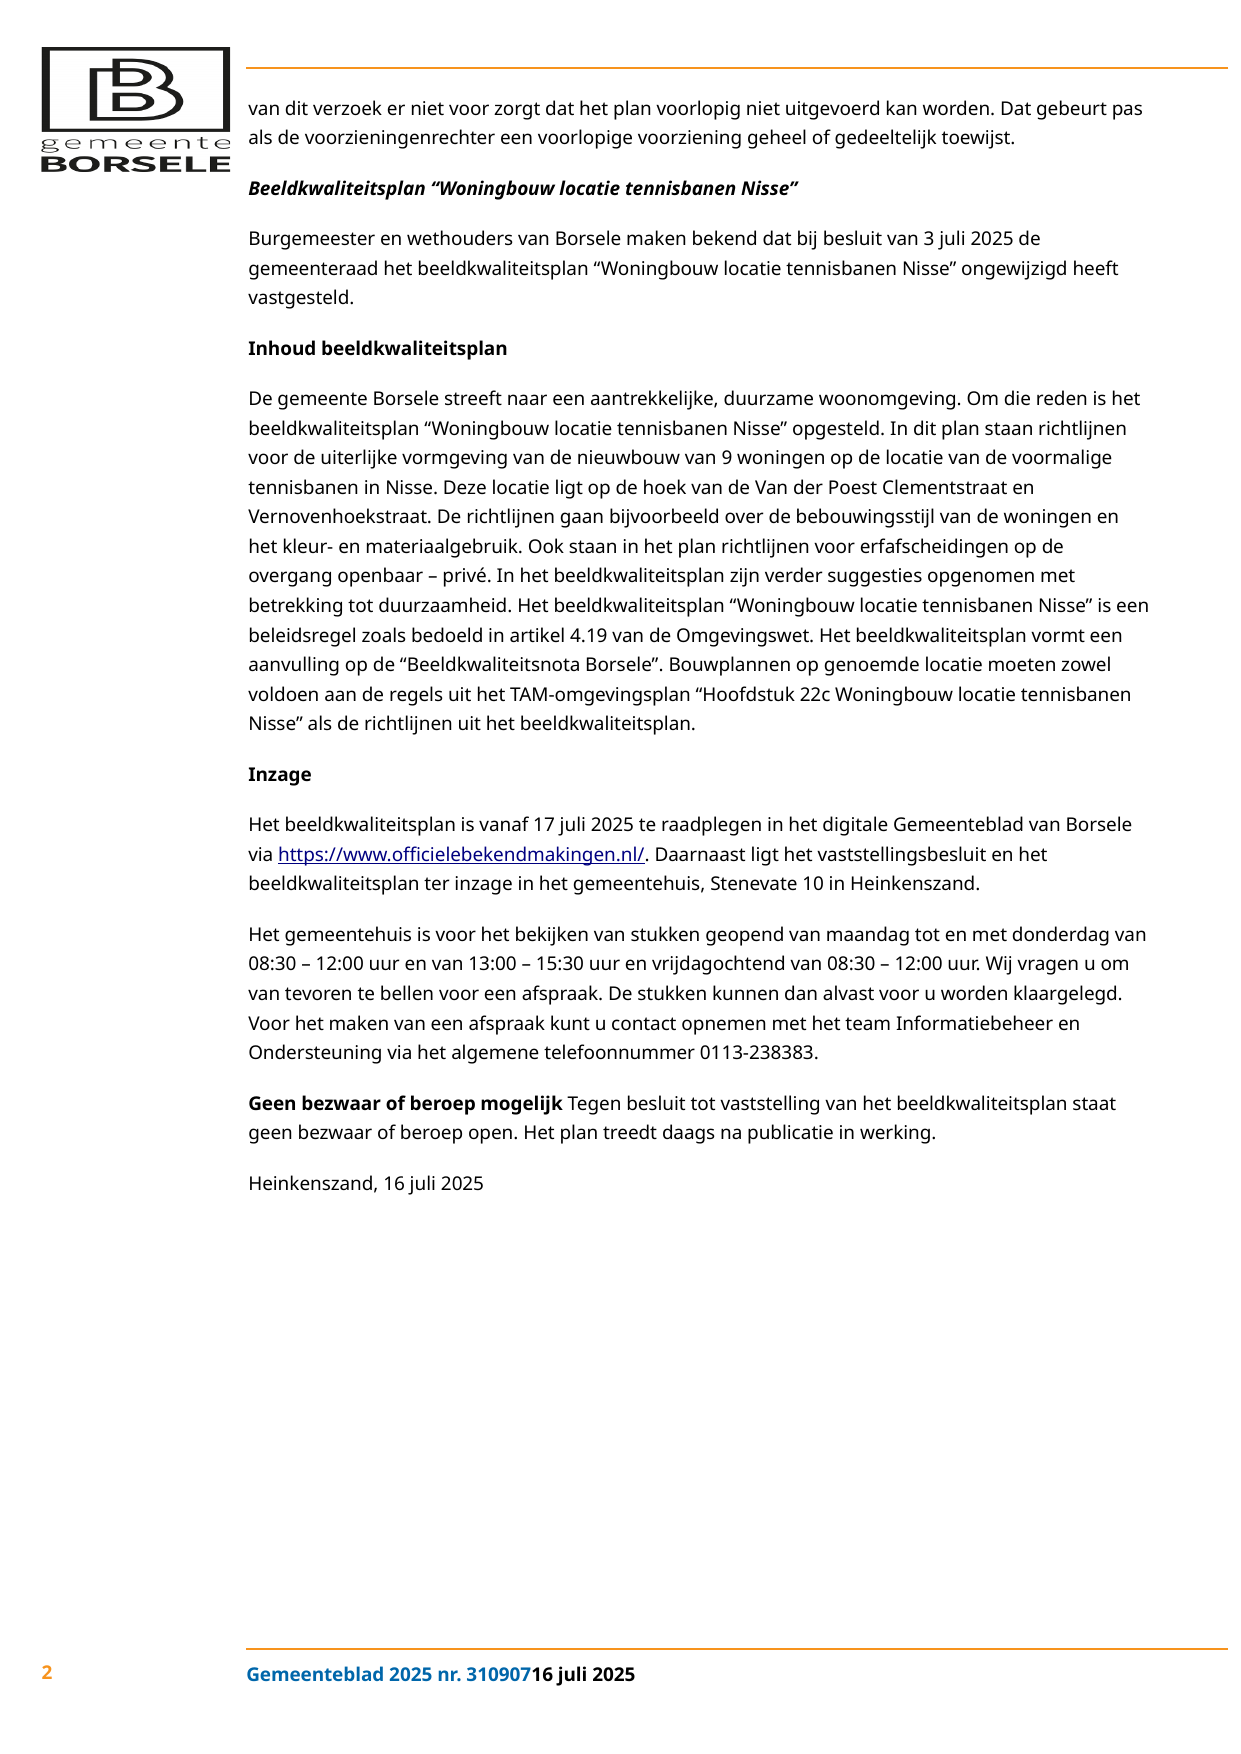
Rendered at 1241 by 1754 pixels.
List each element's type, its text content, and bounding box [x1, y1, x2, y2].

text van dit verzoek er niet voor zorgt dat het plan voorlopig niet uitgevoerd kan worden. Dat gebeurt pas als de voorzieningenrechter een voorlopige voorziening geheel of gedeeltelijk toewijst. [248, 95, 1152, 150]
text Inzage [248, 761, 1152, 787]
text Inhoud beeldkwaliteitsplan [248, 335, 1152, 361]
text Burgemeester en wethouders van Borsele maken bekend dat bij besluit van 3 juli 2025 de gemeenteraad het beeldkwaliteitsplan “Woningbouw locatie tennisbanen Nisse” ongewijzigd heeft vastgesteld. [248, 225, 1152, 310]
picture [41, 47, 231, 172]
text Het beeldkwaliteitsplan is vanaf 17 juli 2025 te raadplegen in het digitale Gemeenteblad van Borsele via https://www.officielebekendmakingen.nl/. Daarnaast ligt het vaststellingsbesluit en het beeldkwaliteitsplan ter inzage in het gemeentehuis, Stenevate 10 in Heinkenszand. [248, 811, 1152, 896]
text Het gemeentehuis is voor het bekijken van stukken geopend van maandag tot en met donderdag van 08:30 – 12:00 uur en van 13:00 – 15:30 uur en vrijdagochtend van 08:30 – 12:00 uur. Wij vragen u om van tevoren te bellen voor een afspraak. De stukken kunnen dan alvast voor u worden klaargelegd. Voor het maken van een afspraak kunt u contact opnemen met het team Informatiebeheer en Ondersteuning via het algemene telefoonnummer 0113-238383. [248, 921, 1152, 1065]
text Beeldkwaliteitsplan “Woningbouw locatie tennisbanen Nisse” [248, 175, 1152, 201]
text De gemeente Borsele streeft naar een aantrekkelijke, duurzame woonomgeving. Om die reden is het beeldkwaliteitsplan “Woningbouw locatie tennisbanen Nisse” opgesteld. In dit plan staan richtlijnen voor de uiterlijke vormgeving van de nieuwbouw van 9 woningen op de locatie van de voormalige tennisbanen in Nisse. Deze locatie ligt op de hoek van de Van der Poest Clementstraat en Vernovenhoekstraat. De richtlijnen gaan bijvoorbeeld over de bebouwingsstijl van de woningen en het kleur- en materiaalgebruik. Ook staan in het plan richtlijnen voor erfafscheidingen op de overgang openbaar – privé. In het beeldkwaliteitsplan zijn verder suggesties opgenomen met betrekking tot duurzaamheid. Het beeldkwaliteitsplan “Woningbouw locatie tennisbanen Nisse” is een beleidsregel zoals bedoeld in artikel 4.19 van de Omgevingswet. Het beeldkwaliteitsplan vormt een aanvulling op de “Beeldkwaliteitsnota Borsele”. Bouwplannen op genoemde locatie moeten zowel voldoen aan de regels uit het TAM-omgevingsplan “Hoofdstuk 22c Woningbouw locatie tennisbanen Nisse” als de richtlijnen uit het beeldkwaliteitsplan. [248, 385, 1152, 736]
text Heinkenszand, 16 juli 2025 [248, 1170, 1152, 1196]
text Geen bezwaar of beroep mogelijk Tegen besluit tot vaststelling van het beeldkwaliteitsplan staat geen bezwaar of beroep open. Het plan treedt daags na publicatie in werking. [248, 1090, 1152, 1145]
